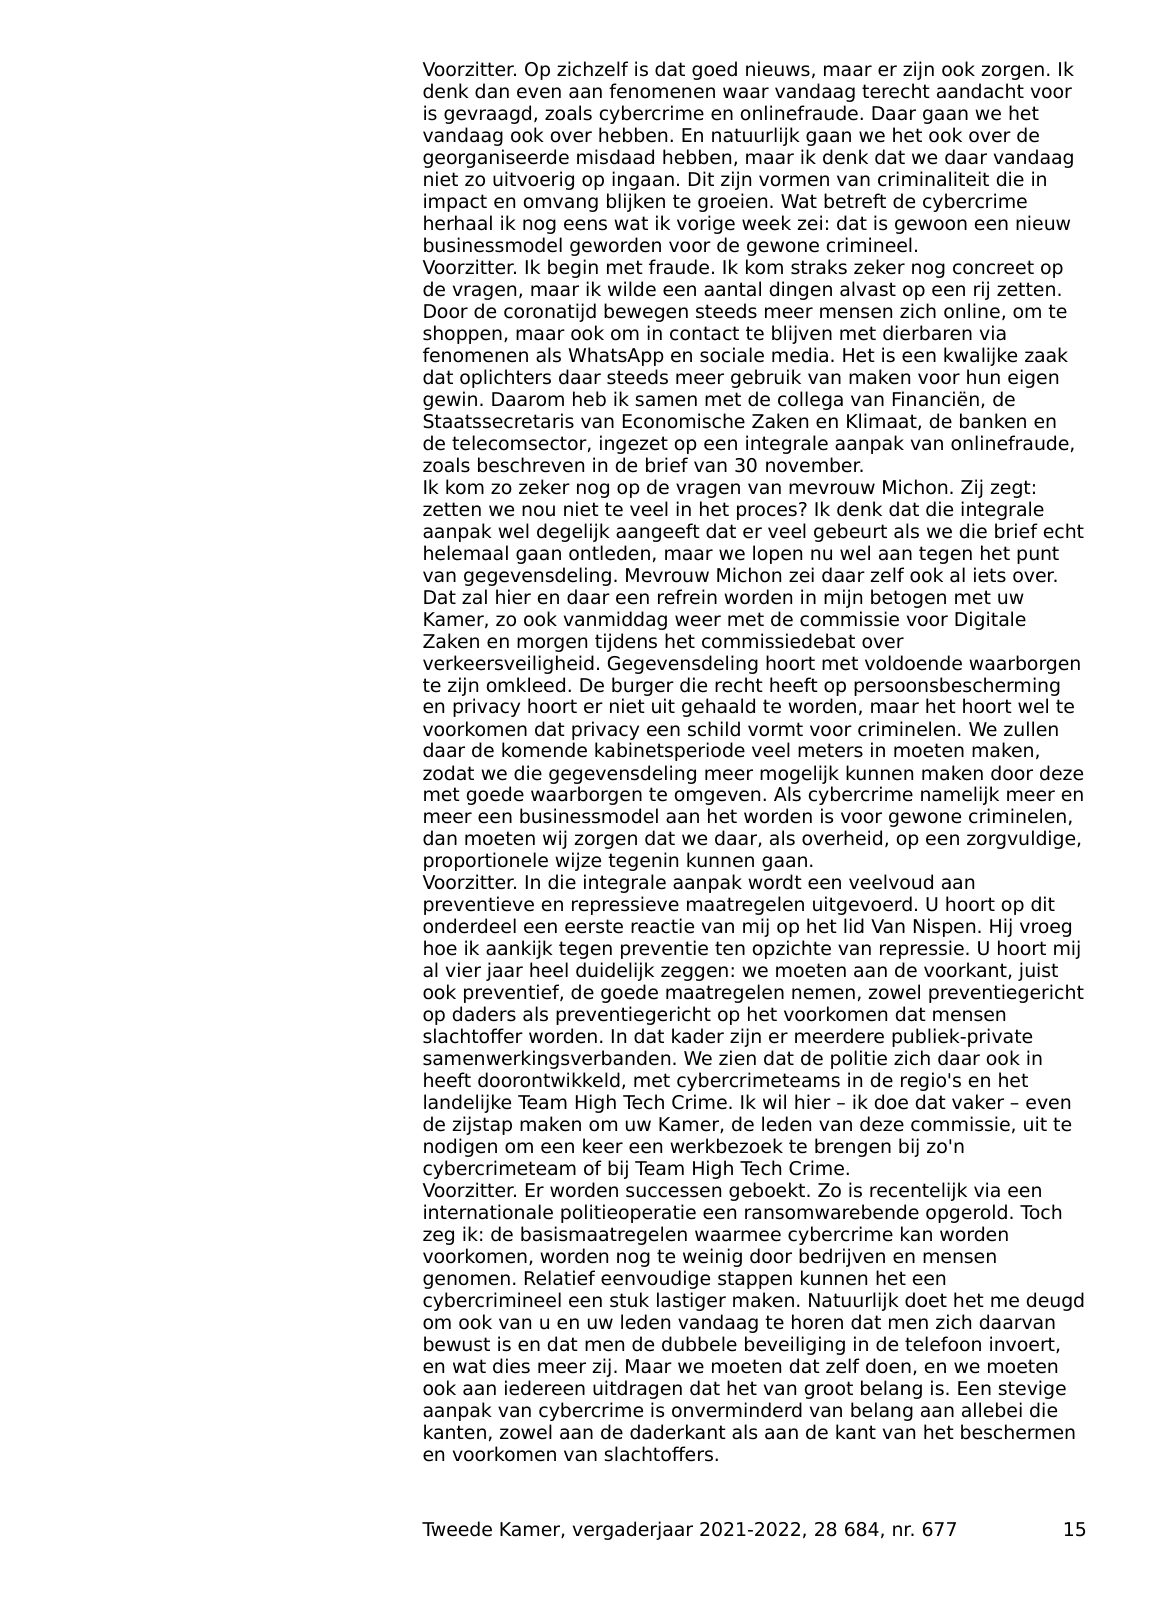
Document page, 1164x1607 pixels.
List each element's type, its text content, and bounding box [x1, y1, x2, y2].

text Voorzitter. In die integrale aanpak wordt een veelvoud aan preventieve en repressieve maatregelen uitgevoerd. U hoort op dit onderdeel een eerste reactie van mij op het lid Van Nispen. Hij vroeg hoe ik aankijk tegen preventie ten opzichte van repressie. U hoort mij al vier jaar heel duidelijk zeggen: we moeten aan de voorkant, juist ook preventief, de goede maatregelen nemen, zowel preventiegericht op daders als preventiegericht op het voorkomen dat mensen slachtoffer worden. In dat kader zijn er meerdere publiek-private samenwerkingsverbanden. We zien dat de politie zich daar ook in heeft doorontwikkeld, met cybercrimeteams in de regio's en het landelijke Team High Tech Crime. Ik wil hier – ik doe dat vaker – even de zijstap maken om uw Kamer, de leden van deze commissie, uit te nodigen om een keer een werkbezoek te brengen bij zo'n cybercrimeteam of bij Team High Tech Crime. [422, 872, 1087, 1180]
text Ik kom zo zeker nog op de vragen van mevrouw Michon. Zij zegt: zetten we nou niet te veel in het proces? Ik denk dat die integrale aanpak wel degelijk aangeeft dat er veel gebeurt als we die brief echt helemaal gaan ontleden, maar we lopen nu wel aan tegen het punt van gegevensdeling. Mevrouw Michon zei daar zelf ook al iets over. Dat zal hier en daar een refrein worden in mijn betogen met uw Kamer, zo ook vanmiddag weer met de commissie voor Digitale Zaken en morgen tijdens het commissiedebat over verkeersveiligheid. Gegevensdeling hoort met voldoende waarborgen te zijn omkleed. De burger die recht heeft op persoonsbescherming en privacy hoort er niet uit gehaald te worden, maar het hoort wel te voorkomen dat privacy een schild vormt voor criminelen. We zullen daar de komende kabinetsperiode veel meters in moeten maken, zodat we die gegevensdeling meer mogelijk kunnen maken door deze met goede waarborgen te omgeven. Als cybercrime namelijk meer en meer een businessmodel aan het worden is voor gewone criminelen, dan moeten wij zorgen dat we daar, als overheid, op een zorgvuldige, proportionele wijze tegenin kunnen gaan. [422, 477, 1087, 872]
text Voorzitter. Er worden successen geboekt. Zo is recentelijk via een internationale politieoperatie een ransomwarebende opgerold. Toch zeg ik: de basismaatregelen waarmee cybercrime kan worden voorkomen, worden nog te weinig door bedrijven en mensen genomen. Relatief eenvoudige stappen kunnen het een cybercrimineel een stuk lastiger maken. Natuurlijk doet het me deugd om ook van u en uw leden vandaag te horen dat men zich daarvan bewust is en dat men de dubbele beveiliging in de telefoon invoert, en wat dies meer zij. Maar we moeten dat zelf doen, en we moeten ook aan iedereen uitdragen dat het van groot belang is. Een stevige aanpak van cybercrime is onverminderd van belang aan allebei die kanten, zowel aan de daderkant als aan de kant van het beschermen en voorkomen van slachtoffers. [422, 1180, 1087, 1466]
text Voorzitter. Op zichzelf is dat goed nieuws, maar er zijn ook zorgen. Ik denk dan even aan fenomenen waar vandaag terecht aandacht voor is gevraagd, zoals cybercrime en onlinefraude. Daar gaan we het vandaag ook over hebben. En natuurlijk gaan we het ook over de georganiseerde misdaad hebben, maar ik denk dat we daar vandaag niet zo uitvoerig op ingaan. Dit zijn vormen van criminaliteit die in impact en omvang blijken te groeien. Wat betreft de cybercrime herhaal ik nog eens wat ik vorige week zei: dat is gewoon een nieuw businessmodel geworden voor de gewone crimineel. [422, 59, 1087, 257]
text Voorzitter. Ik begin met fraude. Ik kom straks zeker nog concreet op de vragen, maar ik wilde een aantal dingen alvast op een rij zetten. Door de coronatijd bewegen steeds meer mensen zich online, om te shoppen, maar ook om in contact te blijven met dierbaren via fenomenen als WhatsApp en sociale media. Het is een kwalijke zaak dat oplichters daar steeds meer gebruik van maken voor hun eigen gewin. Daarom heb ik samen met de collega van Financiën, de Staatssecretaris van Economische Zaken en Klimaat, de banken en de telecomsector, ingezet op een integrale aanpak van onlinefraude, zoals beschreven in de brief van 30 november. [422, 257, 1087, 477]
